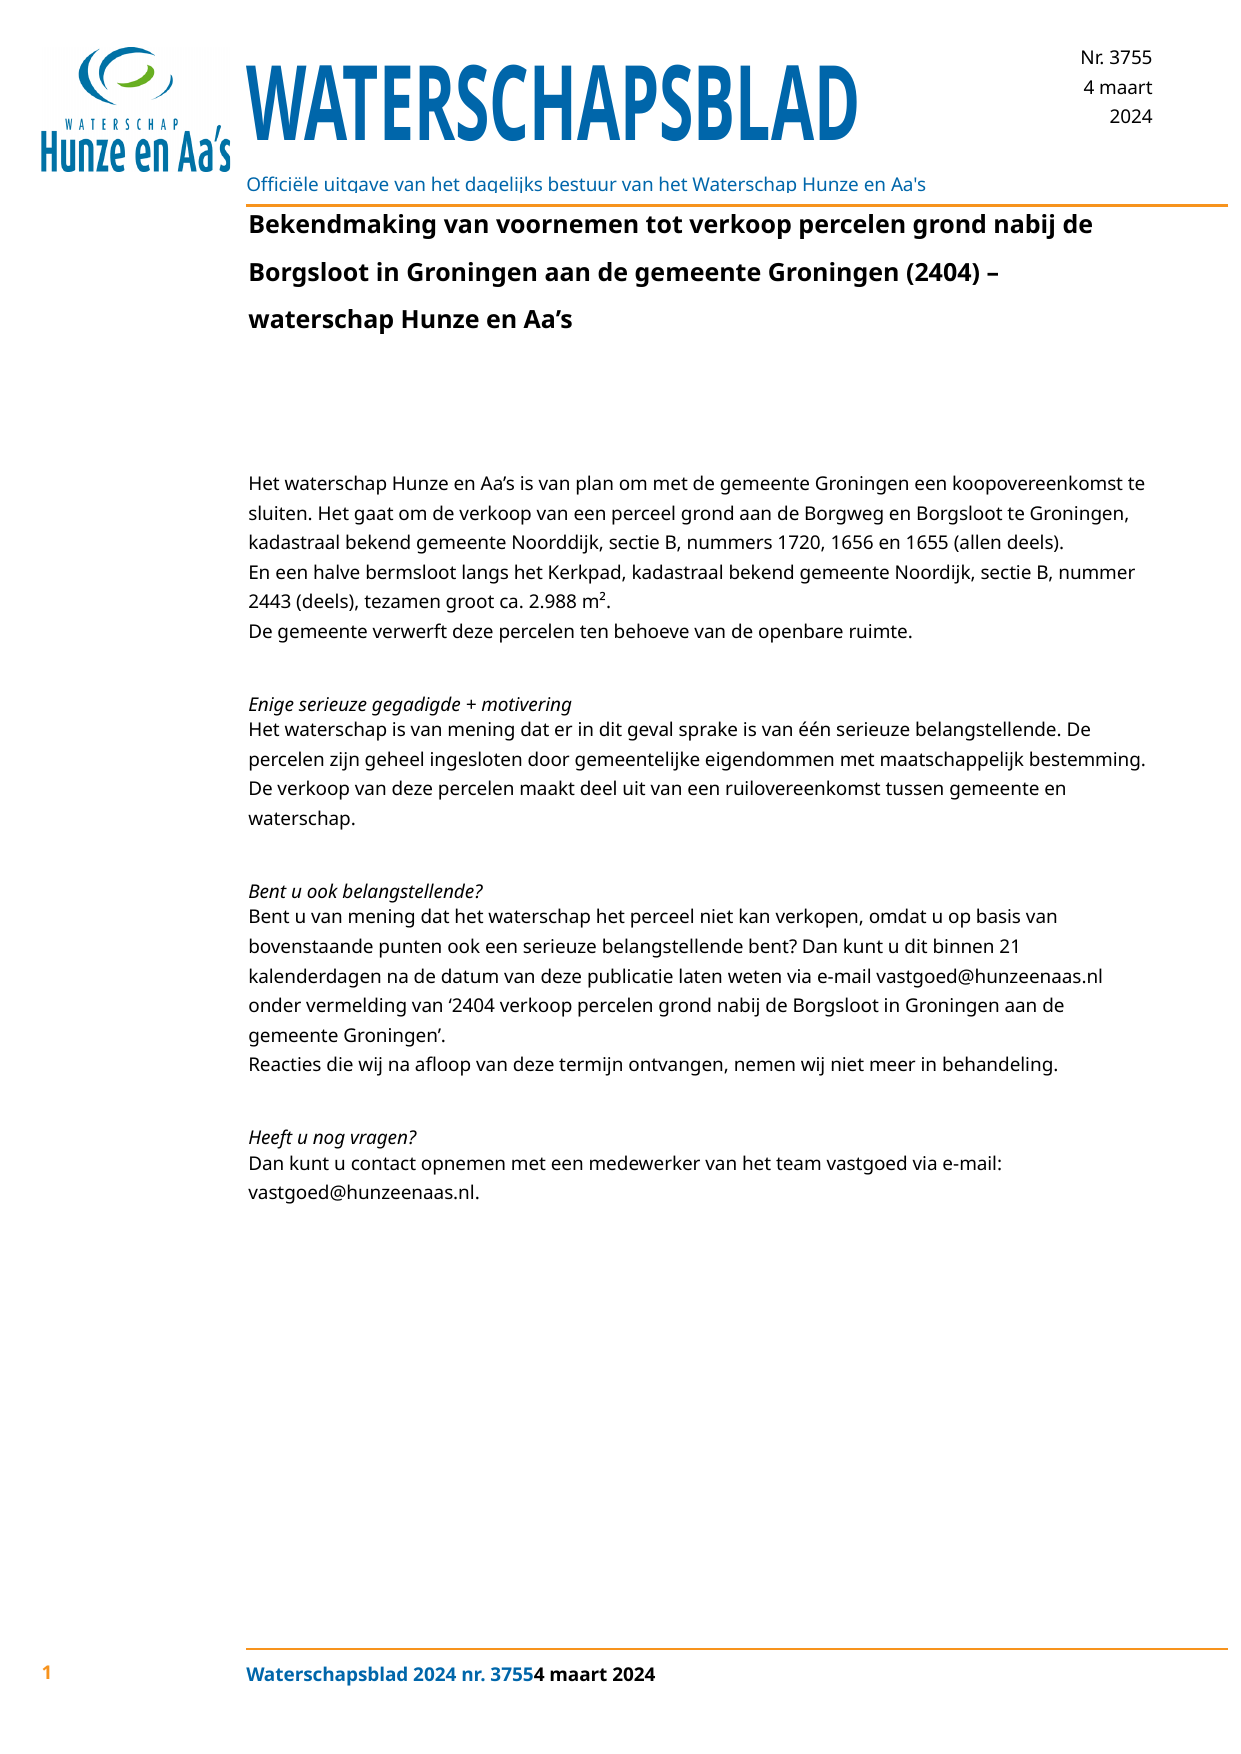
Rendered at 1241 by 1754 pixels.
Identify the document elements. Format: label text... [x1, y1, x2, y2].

text Enige serieuze gegadigde + motivering [248, 691, 1152, 716]
text Bent u ook belangstellende? [248, 878, 1152, 904]
text Heeft u nog vragen? [248, 1124, 1152, 1150]
picture [226, 145, 231, 156]
text De gemeente verwerft deze percelen ten behoeve van de openbare ruimte. [248, 618, 1152, 644]
text Het waterschap Hunze en Aa’s is van plan om met de gemeente Groningen een koopovereenkomst te sluiten. Het gaat om de verkoop van een perceel grond aan de Borgweg en Borgsloot te Groningen, kadastraal bekend gemeente Noorddijk, sectie B, nummers 1720, 1656 en 1655 (allen deels). [248, 470, 1152, 555]
text Bent u van mening dat het waterschap het perceel niet kan verkopen, omdat u op basis van bovenstaande punten ook een serieuze belangstellende bent? Dan kunt u dit binnen 21 kalenderdagen na de datum van deze publicatie laten weten via e-mail vastgoed@hunzeenaas.nl onder vermelding van ‘2404 verkoop percelen grond nabij de Borgsloot in Groningen aan de gemeente Groningen’. [248, 904, 1152, 1048]
picture [183, 163, 191, 172]
text Dan kunt u contact opnemen met een medewerker van het team vastgoed via e-mail: vastgoed@hunzeenaas.nl. [248, 1150, 1152, 1205]
text Bekendmaking van voornemen tot verkoop percelen grond nabij de Borgsloot in Groningen aan de gemeente Groningen (2404) – waterschap Hunze en Aa’s [248, 207, 1152, 336]
picture [47, 154, 51, 172]
text Het waterschap is van mening dat er in dit geval sprake is van één serieuze belangstellende. De percelen zijn geheel ingesloten door gemeentelijke eigendommen met maatschappelijk bestemming. [248, 716, 1152, 772]
picture [41, 47, 231, 172]
text De verkoop van deze percelen maakt deel uit van een ruilovereenkomst tussen gemeente en waterschap. [248, 776, 1152, 831]
text Reacties die wij na afloop van deze termijn ontvangen, nemen wij niet meer in behandeling. [248, 1052, 1152, 1077]
text En een halve bermsloot langs het Kerkpad, kadastraal bekend gemeente Noordijk, sectie B, nummer 2443 (deels), tezamen groot ca. 2.988 m². [248, 559, 1152, 614]
